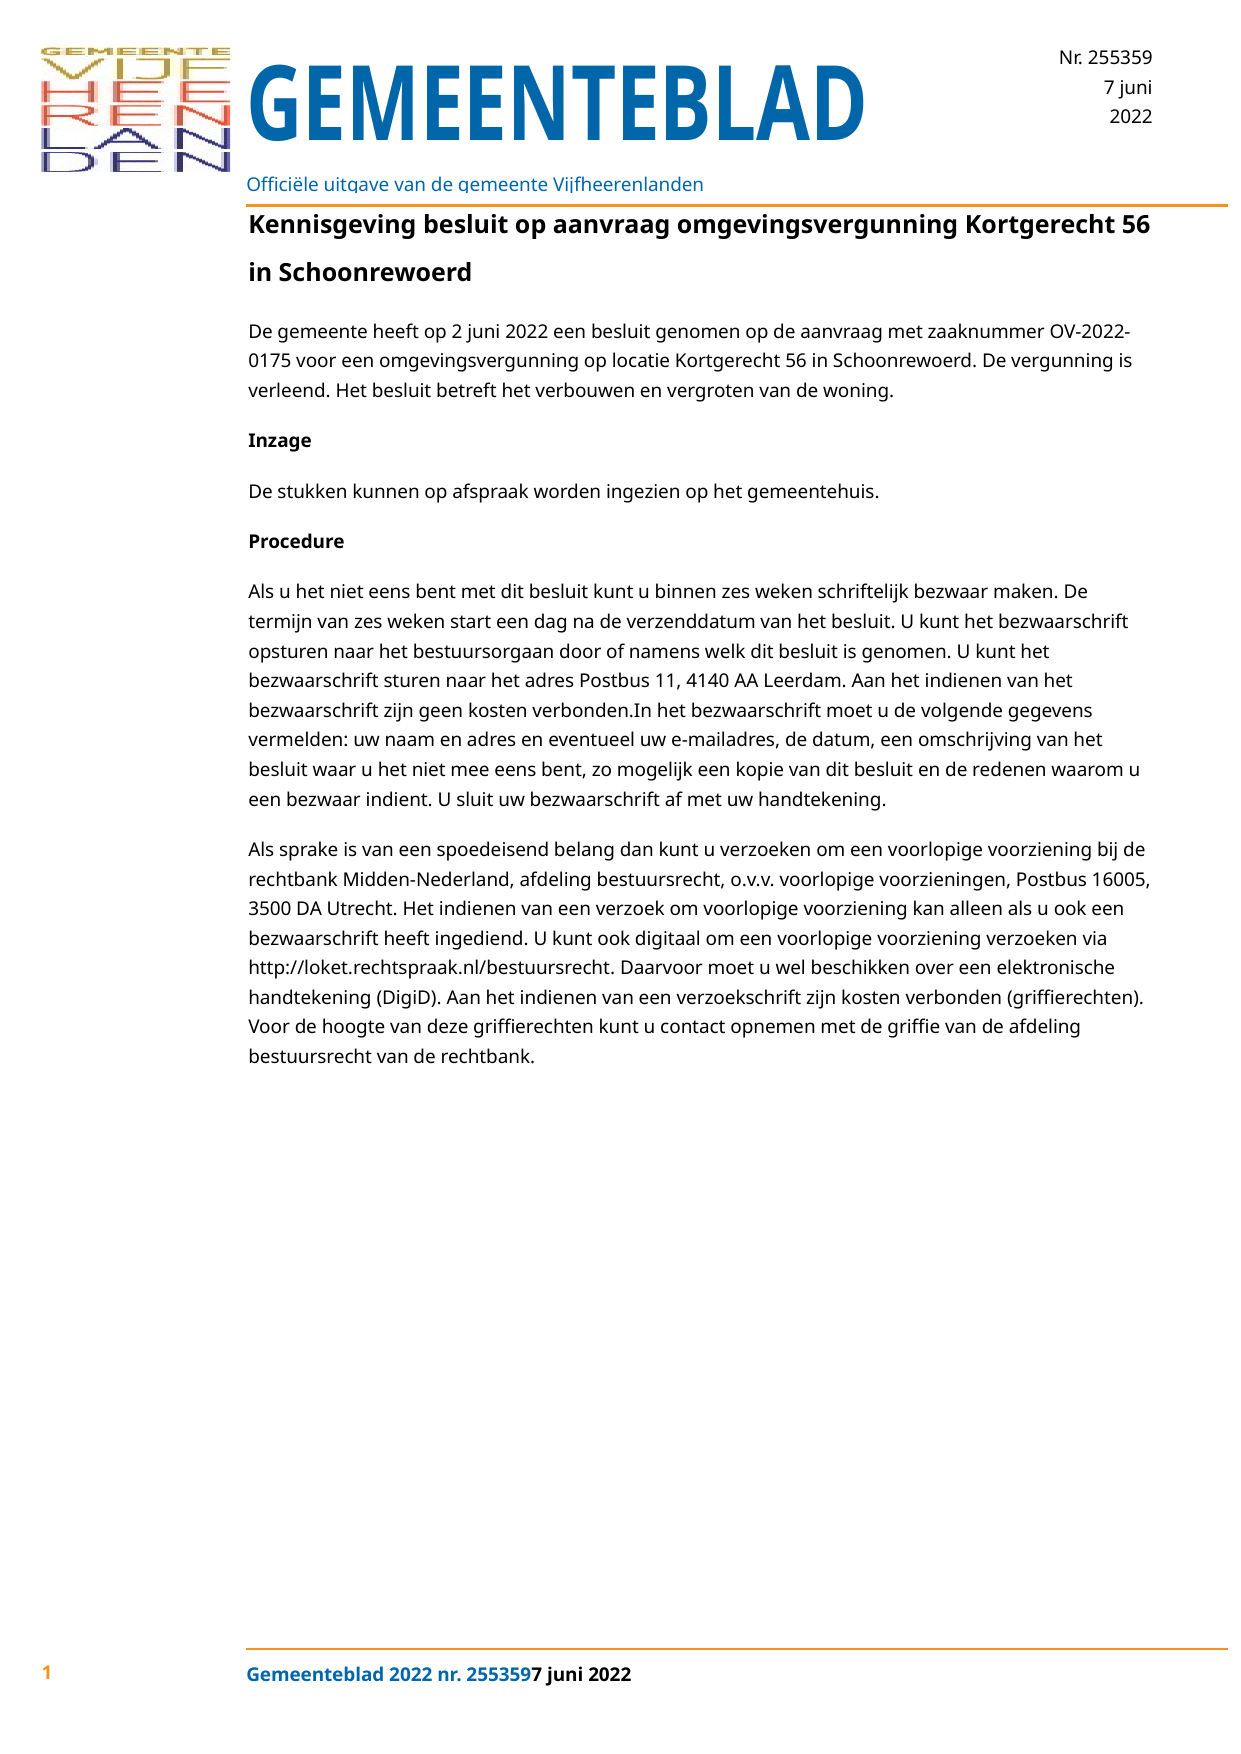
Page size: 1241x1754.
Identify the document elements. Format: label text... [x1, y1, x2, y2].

text Als sprake is van een spoedeisend belang dan kunt u verzoeken om een voorlopige voorziening bij de rechtbank Midden-Nederland, afdeling bestuursrecht, o.v.v. voorlopige voorzieningen, Postbus 16005, 3500 DA Utrecht. Het indienen van een verzoek om voorlopige voorziening kan alleen als u ook een bezwaarschrift heeft ingediend. U kunt ook digitaal om een voorlopige voorziening verzoeken via http://loket.rechtspraak.nl/bestuursrecht. Daarvoor moet u wel beschikken over een elektronische handtekening (DigiD). Aan het indienen van een verzoekschrift zijn kosten verbonden (griffierechten). Voor de hoogte van deze griffierechten kunt u contact opnemen met de griffie van de afdeling bestuursrecht van de rechtbank. [248, 836, 1152, 1069]
text Inzage [248, 427, 1152, 453]
text Als u het niet eens bent met dit besluit kunt u binnen zes weken schriftelijk bezwaar maken. De termijn van zes weken start een dag na de verzenddatum van het besluit. U kunt het bezwaarschrift opsturen naar het bestuursorgaan door of namens welk dit besluit is genomen. U kunt het bezwaarschrift sturen naar het adres Postbus 11, 4140 AA Leerdam. Aan het indienen van het bezwaarschrift zijn geen kosten verbonden.In het bezwaarschrift moet u de volgende gegevens vermelden: uw naam en adres en eventueel uw e-mailadres, de datum, een omschrijving van het besluit waar u het niet mee eens bent, zo mogelijk een kopie van dit besluit en de redenen waarom u een bezwaar indient. U sluit uw bezwaarschrift af met uw handtekening. [248, 579, 1152, 812]
text De gemeente heeft op 2 juni 2022 een besluit genomen op de aanvraag met zaaknummer OV-2022-0175 voor een omgevingsvergunning op locatie Kortgerecht 56 in Schoonrewoerd. De vergunning is verleend. Het besluit betreft het verbouwen en vergroten van de woning. [248, 318, 1152, 403]
picture [41, 47, 231, 172]
text Procedure [248, 528, 1152, 554]
text De stukken kunnen op afspraak worden ingezien op het gemeentehuis. [248, 478, 1152, 504]
text Kennisgeving besluit op aanvraag omgevingsvergunning Kortgerecht 56 in Schoonrewoerd [248, 207, 1152, 288]
